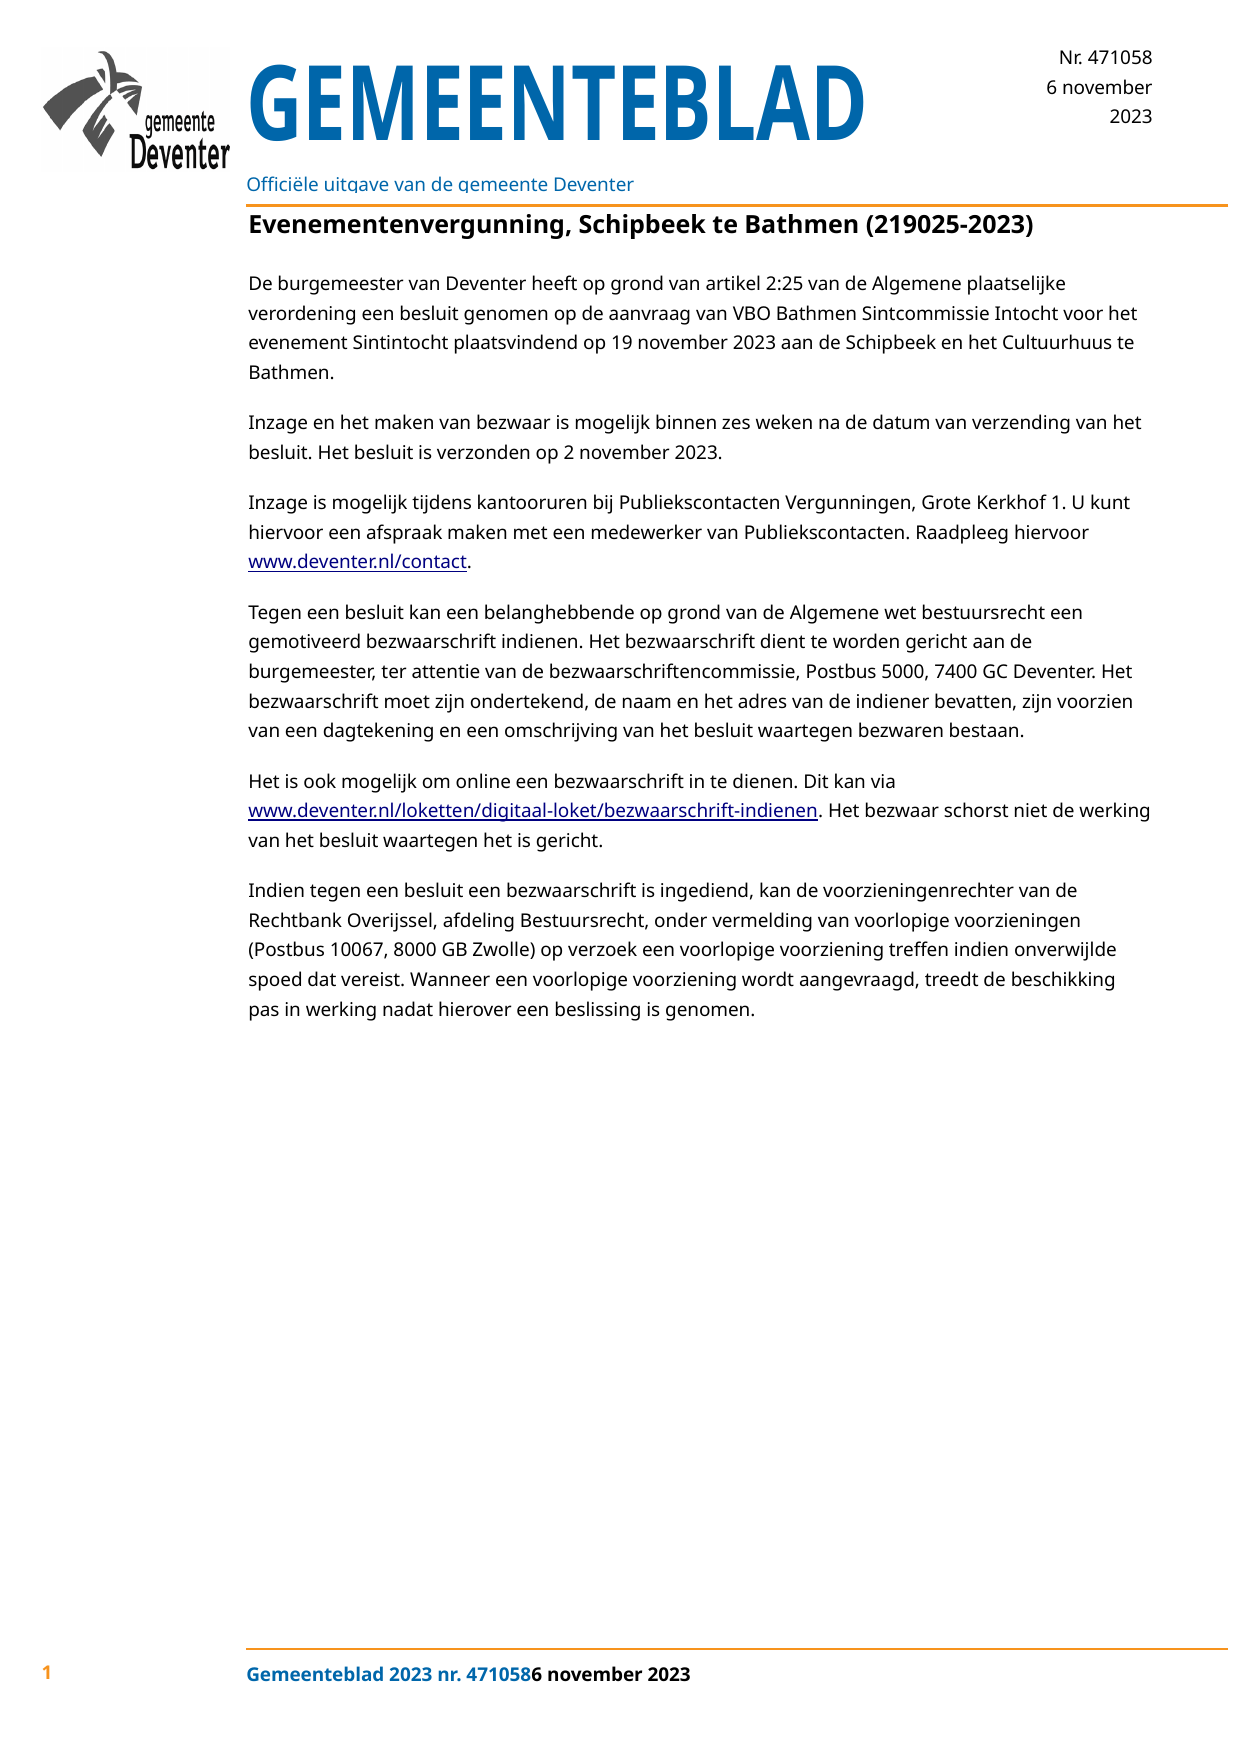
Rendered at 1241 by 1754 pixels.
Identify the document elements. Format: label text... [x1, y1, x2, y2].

text Het is ook mogelijk om online een bezwaarschrift in te dienen. Dit kan via www.deventer.nl/loketten/digitaal-loket/bezwaarschrift-indienen. Het bezwaar schorst niet de werking van het besluit waartegen het is gericht. [248, 768, 1152, 853]
text Inzage en het maken van bezwaar is mogelijk binnen zes weken na de datum van verzending van het besluit. Het besluit is verzonden op 2 november 2023. [248, 409, 1152, 465]
text Evenementenvergunning, Schipbeek te Bathmen (219025-2023) [248, 207, 1152, 241]
text Indien tegen een besluit een bezwaarschrift is ingediend, kan de voorzieningenrechter van de Rechtbank Overijssel, afdeling Bestuursrecht, onder vermelding van voorlopige voorzieningen (Postbus 10067, 8000 GB Zwolle) op verzoek een voorlopige voorziening treffen indien onverwijlde spoed dat vereist. Wanneer een voorlopige voorziening wordt aangevraagd, treedt de beschikking pas in werking nadat hierover een beslissing is genomen. [248, 877, 1152, 1021]
text Inzage is mogelijk tijdens kantooruren bij Publiekscontacten Vergunningen, Grote Kerkhof 1. U kunt hiervoor een afspraak maken met een medewerker van Publiekscontacten. Raadpleeg hiervoor www.deventer.nl/contact. [248, 489, 1152, 574]
picture [41, 47, 231, 172]
text Tegen een besluit kan een belanghebbende op grond van de Algemene wet bestuursrecht een gemotiveerd bezwaarschrift indienen. Het bezwaarschrift dient te worden gericht aan de burgemeester, ter attentie van de bezwaarschriftencommissie, Postbus 5000, 7400 GC Deventer. Het bezwaarschrift moet zijn ondertekend, de naam en het adres van de indiener bevatten, zijn voorzien van een dagtekening en een omschrijving van het besluit waartegen bezwaren bestaan. [248, 599, 1152, 743]
text De burgemeester van Deventer heeft op grond van artikel 2:25 van de Algemene plaatselijke verordening een besluit genomen op de aanvraag van VBO Bathmen Sintcommissie Intocht voor het evenement Sintintocht plaatsvindend op 19 november 2023 aan de Schipbeek en het Cultuurhuus te Bathmen. [248, 270, 1152, 385]
